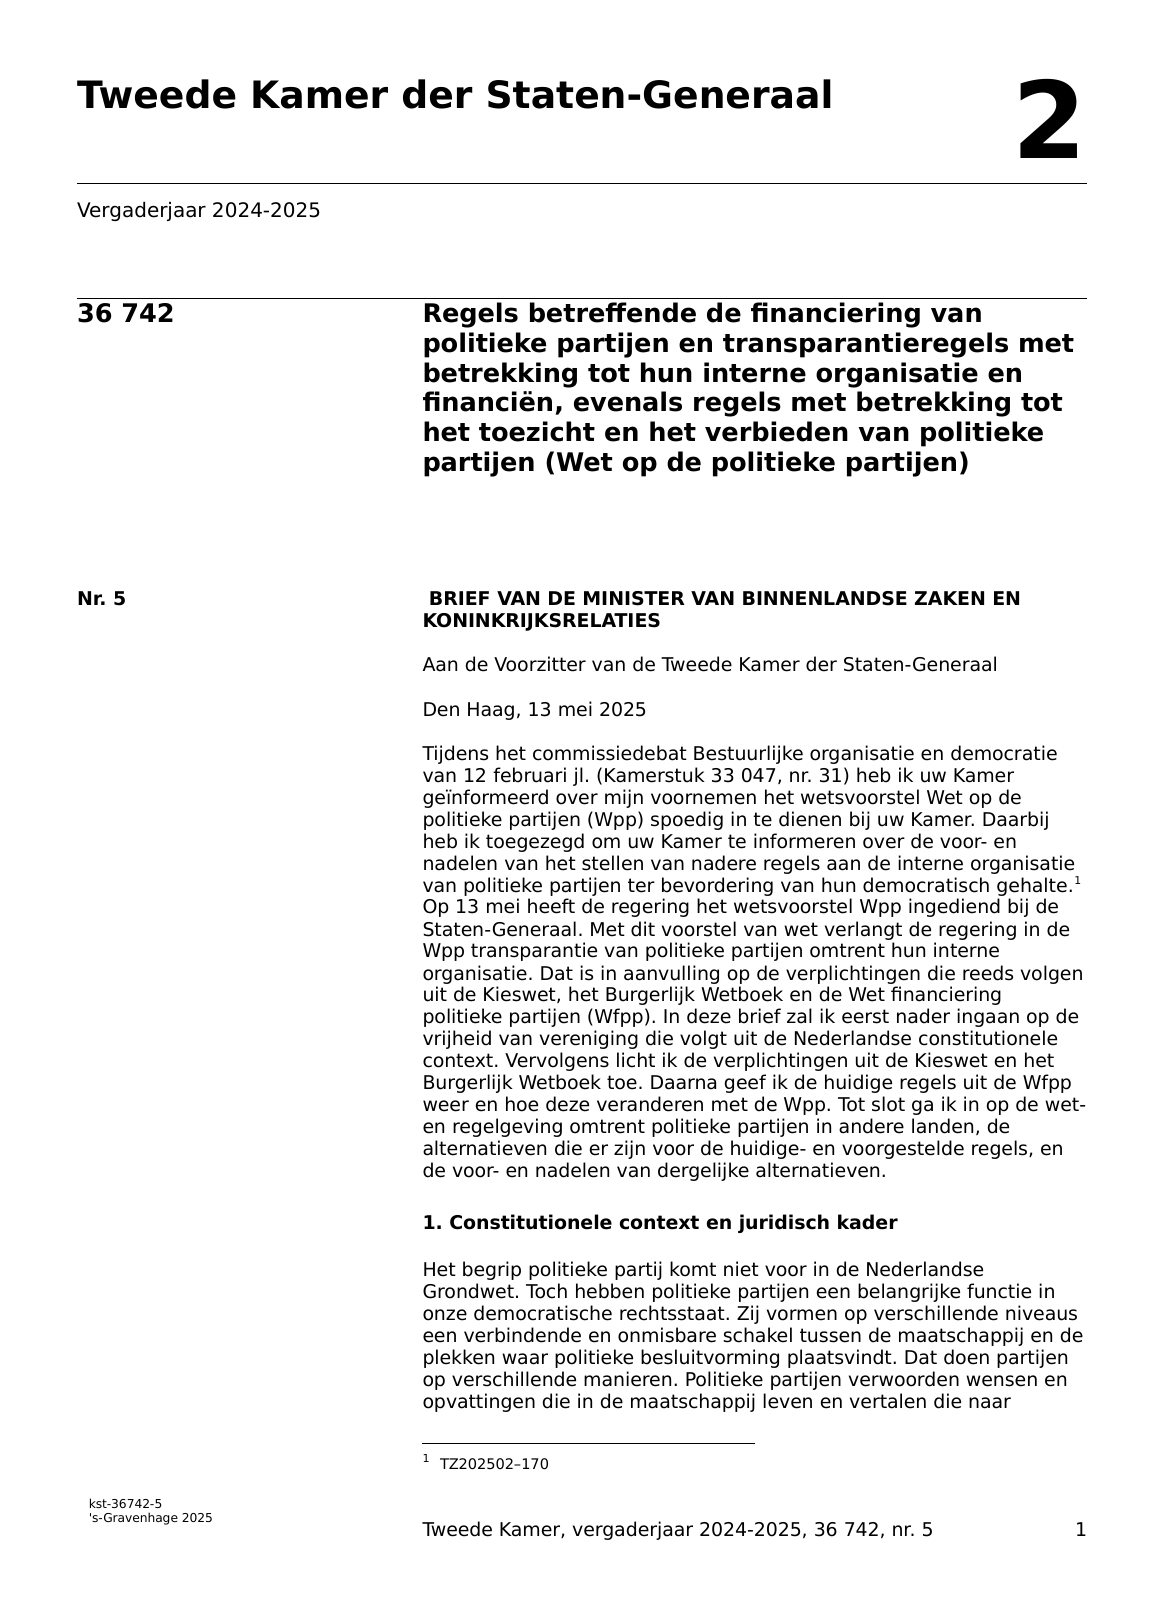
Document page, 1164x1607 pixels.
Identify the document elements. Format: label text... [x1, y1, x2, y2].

text Tijdens het commissiedebat Bestuurlijke organisatie en democratie van 12 februari jl. (Kamerstuk 33 047, nr. 31) heb ik uw Kamer geïnformeerd over mijn voornemen het wetsvoorstel Wet op de politieke partijen (Wpp) spoedig in te dienen bij uw Kamer. Daarbij heb ik toegezegd om uw Kamer te informeren over de voor- en nadelen van het stellen van nadere regels aan de interne organisatie van politieke partijen ter bevordering van hun democratisch gehalte. [422, 743, 1087, 896]
text Op 13 mei heeft de regering het wetsvoorstel Wpp ingediend bij de Staten-Generaal. Met dit voorstel van wet verlangt de regering in de Wpp transparantie van politieke partijen omtrent hun interne organisatie. Dat is in aanvulling op de verplichtingen die reeds volgen uit de Kieswet, het Burgerlijk Wetboek en de Wet financiering politieke partijen (Wfpp). In deze brief zal ik eerst nader ingaan op de vrijheid van vereniging die volgt uit de Nederlandse constitutionele context. Vervolgens licht ik de verplichtingen uit de Kieswet en het Burgerlijk Wetboek toe. Daarna geef ik de huidige regels uit de Wfpp weer en hoe deze veranderen met de Wpp. Tot slot ga ik in op de wet- en regelgeving omtrent politieke partijen in andere landen, de alternatieven die er zijn voor de huidige- en voorgestelde regels, en de voor- en nadelen van dergelijke alternatieven. [422, 896, 1087, 1182]
table_cell Vergaderjaar 2024-2025 [77, 184, 1087, 298]
subtitle Nr. 5 BRIEF VAN DE MINISTER VAN BINNENLANDSE ZAKEN EN KONINKRIJKSRELATIES [77, 588, 1087, 632]
text 's-Gravenhage 2025 [88, 1511, 323, 1525]
subtitle 36 742 Regels betreffende de financiering van politieke partijen en transparantieregels met betrekking tot hun interne organisatie en financiën, evenals regels met betrekking tot het toezicht en het verbieden van politieke partijen (Wet op de politieke partijen) [77, 299, 1087, 477]
subtitle 1. Constitutionele context en juridisch kader [422, 1212, 1087, 1234]
text Aan de Voorzitter van de Tweede Kamer der Staten-Generaal [422, 654, 1087, 676]
text Den Haag, 13 mei 2025 [422, 698, 1087, 720]
text Het begrip politieke partij komt niet voor in de Nederlandse Grondwet. Toch hebben politieke partijen een belangrijke functie in onze democratische rechtsstaat. Zij vormen op verschillende niveaus een verbindende en onmisbare schakel tussen de maatschappij en de plekken waar politieke besluitvorming plaatsvindt. Dat doen partijen op verschillende manieren. Politieke partijen verwoorden wensen en opvattingen die in de maatschappij leven en vertalen die naar [422, 1259, 1087, 1413]
text kst-36742-5 [88, 1497, 323, 1511]
table_header Tweede Kamer der Staten-Generaal [77, 59, 886, 183]
table_header 2 [886, 59, 1087, 183]
text TZ202502–170 [422, 1452, 1087, 1474]
